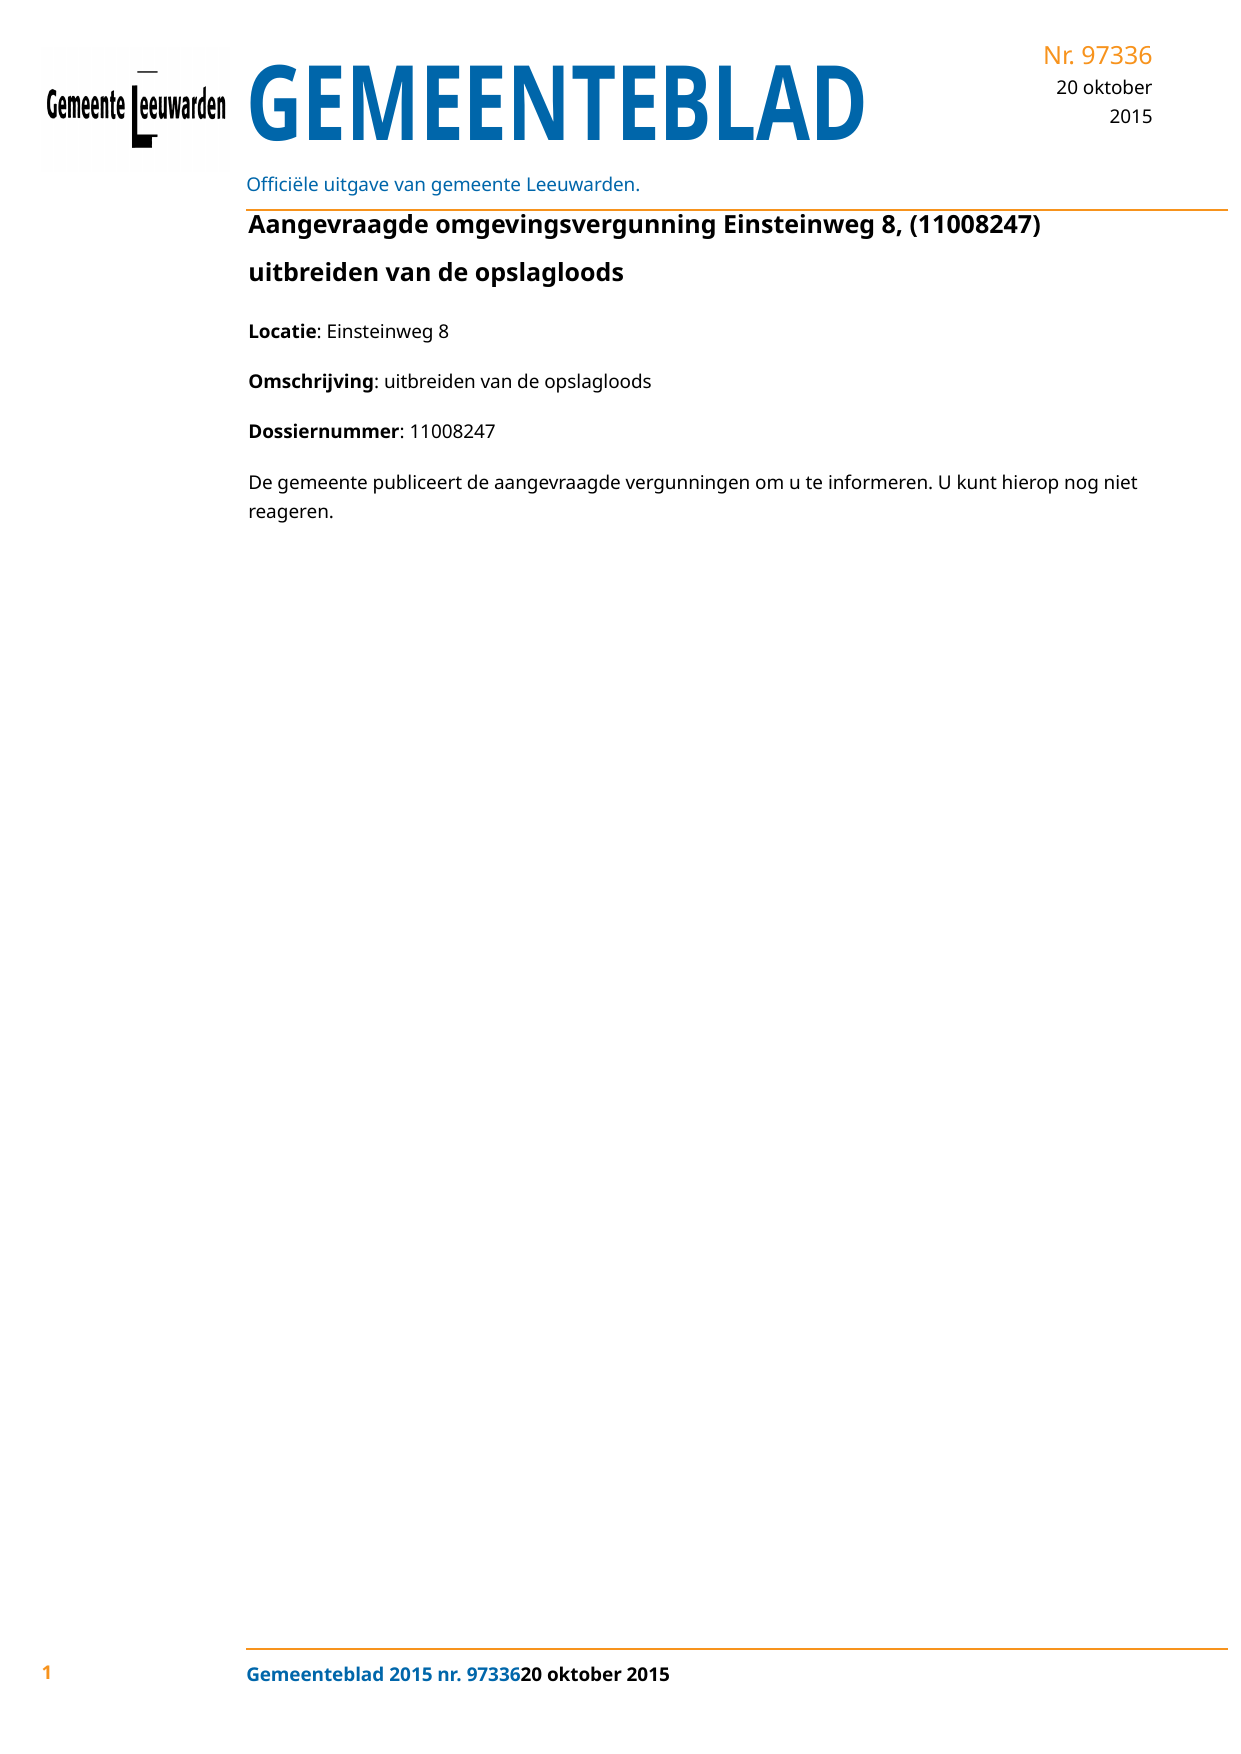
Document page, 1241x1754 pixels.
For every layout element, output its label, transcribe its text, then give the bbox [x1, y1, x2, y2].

text Locatie: Einsteinweg 8 [248, 318, 1152, 344]
text Dossiernummer: 11008247 [248, 419, 1152, 444]
picture [41, 47, 231, 172]
text De gemeente publiceert de aangevraagde vergunningen om u te informeren. U kunt hierop nog niet reageren. [248, 469, 1152, 524]
text Aangevraagde omgevingsvergunning Einsteinweg 8, (11008247) uitbreiden van de opslagloods [248, 211, 1152, 288]
text Omschrijving: uitbreiden van de opslagloods [248, 368, 1152, 394]
